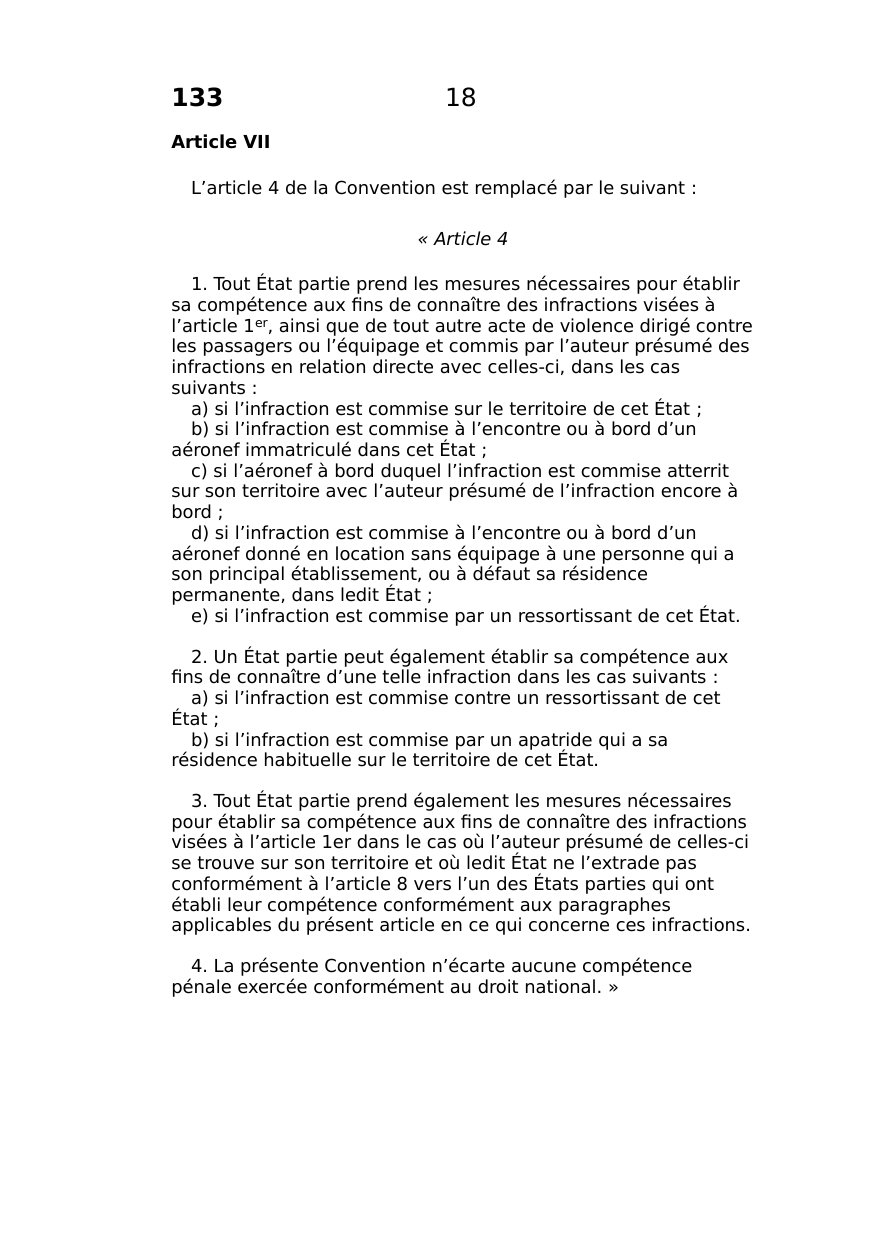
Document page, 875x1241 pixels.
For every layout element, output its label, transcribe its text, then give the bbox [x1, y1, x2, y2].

text b) si l’infraction est commise par un apatride qui a sa résidence habituelle sur le territoire de cet État. [171, 729, 756, 771]
text d) si l’infraction est commise à l’encontre ou à bord d’un aéronef donné en location sans équipage à une personne qui a son principal établissement, ou à défaut sa résidence permanente, dans ledit État ; [171, 523, 756, 606]
text c) si l’aéronef à bord duquel l’infraction est commise atterrit sur son territoire avec l’auteur présumé de l’infraction encore à bord ; [171, 461, 756, 523]
text L’article 4 de la Convention est remplacé par le suivant : [171, 178, 756, 198]
text e) si l’infraction est commise par un ressortissant de cet État. [171, 606, 756, 626]
text a) si l’infraction est commise contre un ressortissant de cet État ; [171, 688, 756, 729]
text a) si l’infraction est commise sur le territoire de cet État ; [171, 398, 756, 419]
text b) si l’infraction est commise à l’encontre ou à bord d’un aéronef immatriculé dans cet État ; [171, 419, 756, 461]
text 3. Tout État partie prend également les mesures nécessaires pour établir sa compétence aux fins de connaître des infractions visées à l’article 1er dans le cas où l’auteur présumé de celles-ci se trouve sur son territoire et où ledit État ne l’extrade pas conformément à l’article 8 vers l’un des États parties qui ont établi leur compétence conformément aux paragraphes applicables du présent article en ce qui concerne ces infractions. [171, 791, 756, 936]
subtitle Article VII [171, 132, 756, 153]
text 1. Tout État partie prend les mesures nécessaires pour établir sa compétence aux fins de connaître des infractions visées à l’article 1er, ainsi que de tout autre acte de violence dirigé contre les passagers ou l’équipage et commis par l’auteur présumé des infractions en relation directe avec celles-ci, dans les cas suivants : [171, 274, 756, 398]
subtitle « Article 4 [171, 228, 756, 249]
text 4. La présente Convention n’écarte aucune compétence pénale exercée conformément au droit national. » [171, 956, 756, 997]
text 2. Un État partie peut également établir sa compétence aux fins de connaître d’une telle infraction dans les cas suivants : [171, 646, 756, 688]
